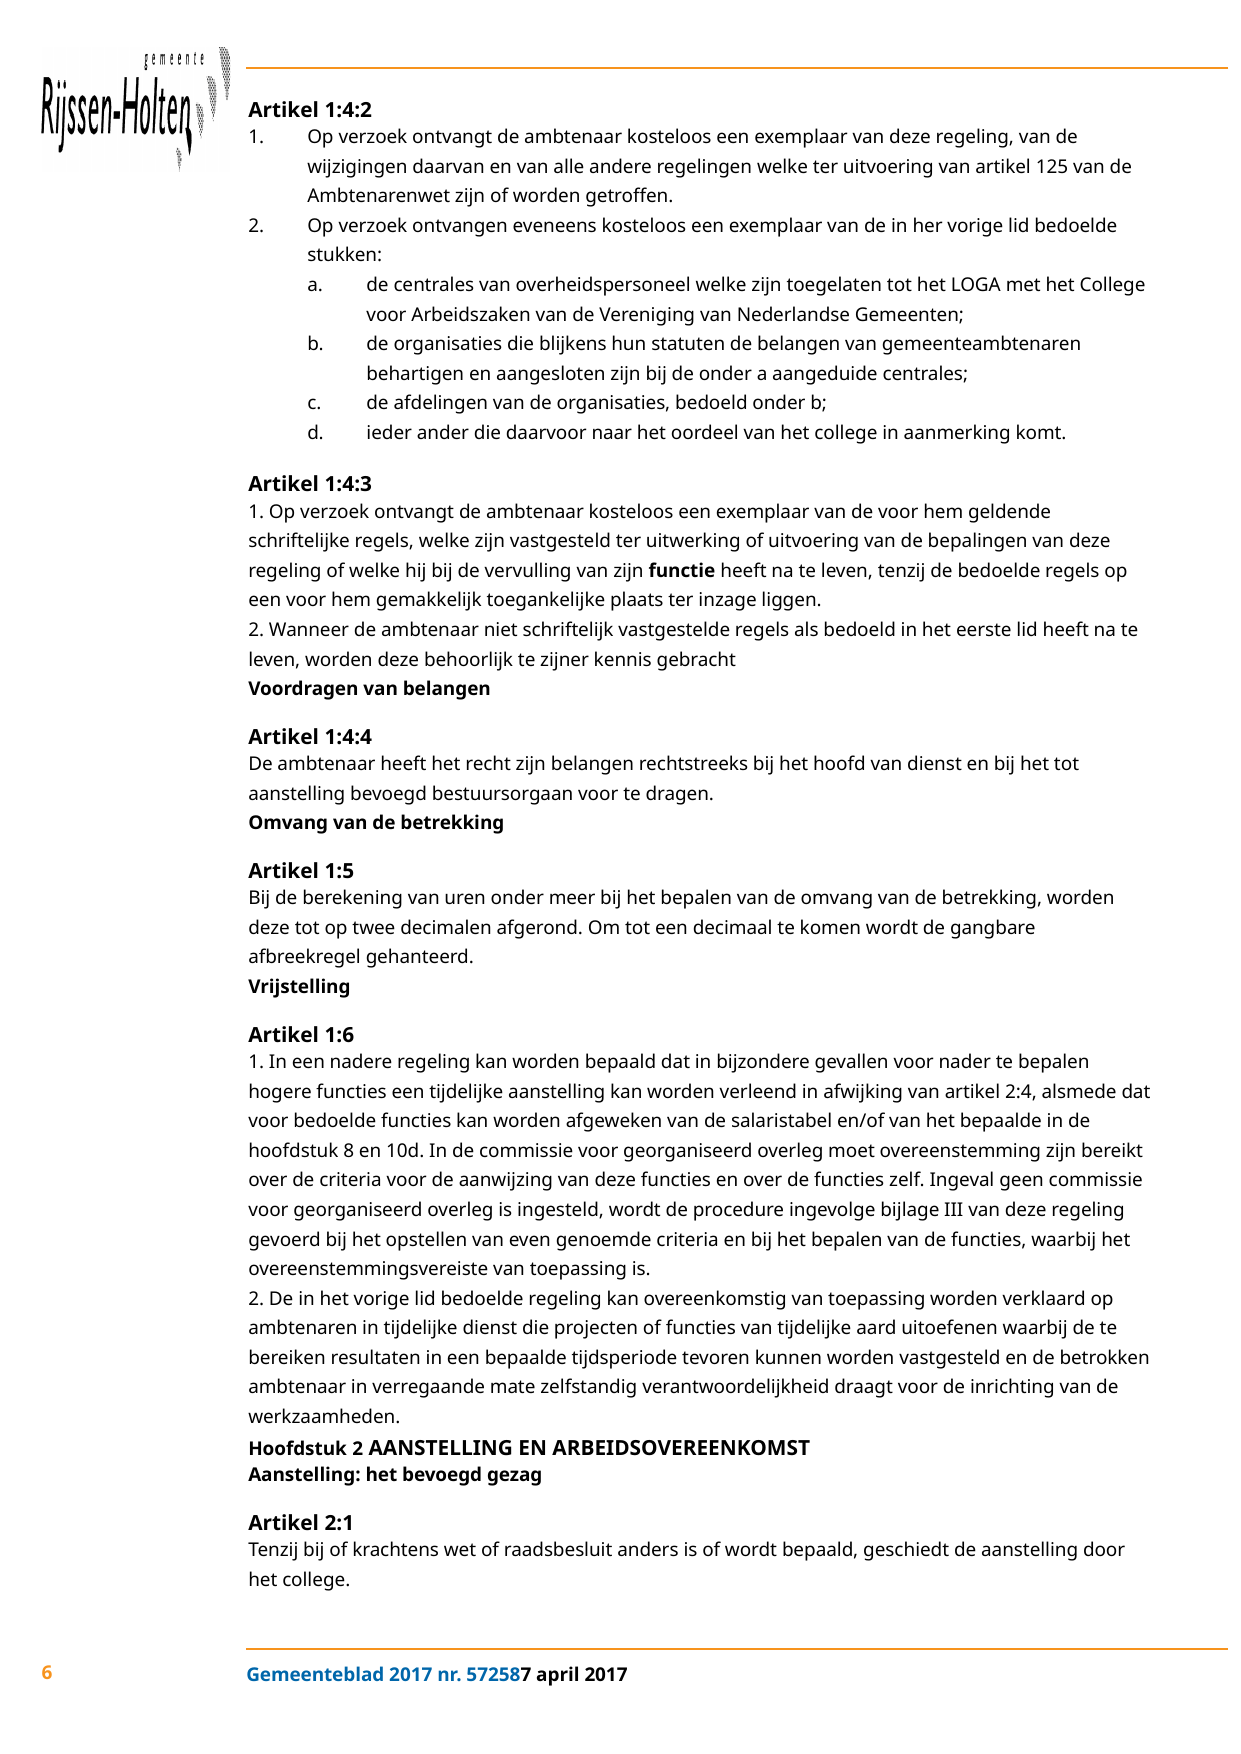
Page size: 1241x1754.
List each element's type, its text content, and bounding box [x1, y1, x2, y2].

text Artikel 1:4:3 [248, 469, 1152, 498]
list Op verzoek ontvangt de ambtenaar kosteloos een exemplaar van deze regeling, van de wijzigingen daarvan en van alle andere regelingen welke ter uitvoering van artikel 125 van de Ambtenarenwet zijn of worden getroffen. [248, 123, 1152, 208]
text 2. De in het vorige lid bedoelde regeling kan overeenkomstig van toepassing worden verklaard op ambtenaren in tijdelijke dienst die projecten of functies van tijdelijke aard uitoefenen waarbij de te bereiken resultaten in een bepaalde tijdsperiode tevoren kunnen worden vastgesteld en de betrokken ambtenaar in verregaande mate zelfstandig verantwoordelijkheid draagt voor de inrichting van de werkzaamheden. [248, 1285, 1152, 1429]
text Omvang van de betrekking [248, 809, 1152, 835]
text 2. Wanneer de ambtenaar niet schriftelijk vastgestelde regels als bedoeld in het eerste lid heeft na te leven, worden deze behoorlijk te zijner kennis gebracht [248, 616, 1152, 672]
text Hoofdstuk 2 AANSTELLING EN ARBEIDSOVEREENKOMST [248, 1433, 1152, 1461]
text Artikel 1:4:2 [248, 95, 1152, 123]
text Artikel 1:5 [248, 856, 1152, 884]
list de organisaties die blijkens hun statuten de belangen van gemeenteambtenaren behartigen en aangesloten zijn bij de onder a aangeduide centrales; [307, 330, 1152, 386]
text Artikel 1:6 [248, 1020, 1152, 1048]
list de centrales van overheidspersoneel welke zijn toegelaten tot het LOGA met het College voor Arbeidszaken van de Vereniging van Nederlandse Gemeenten; [307, 271, 1152, 326]
text Artikel 1:4:4 [248, 722, 1152, 750]
list de afdelingen van de organisaties, bedoeld onder b; [307, 389, 1152, 415]
list ieder ander die daarvoor naar het oordeel van het college in aanmerking komt. [307, 419, 1152, 445]
text Bij de berekening van uren onder meer bij het bepalen van de omvang van de betrekking, worden deze tot op twee decimalen afgerond. Om tot een decimaal te komen wordt de gangbare afbreekregel gehanteerd. [248, 884, 1152, 969]
text Aanstelling: het bevoegd gezag [248, 1461, 1152, 1487]
text 1. Op verzoek ontvangt de ambtenaar kosteloos een exemplaar van de voor hem geldende schriftelijke regels, welke zijn vastgesteld ter uitwerking of uitvoering van de bepalingen van deze regeling of welke hij bij de vervulling van zijn functie heeft na te leven, tenzij de bedoelde regels op een voor hem gemakkelijk toegankelijke plaats ter inzage liggen. [248, 498, 1152, 612]
text Artikel 2:1 [248, 1508, 1152, 1536]
picture [41, 47, 231, 172]
list Op verzoek ontvangen eveneens kosteloos een exemplaar van de in her vorige lid bedoelde stukken: [248, 212, 1152, 267]
text De ambtenaar heeft het recht zijn belangen rechtstreeks bij het hoofd van dienst en bij het tot aanstelling bevoegd bestuursorgaan voor te dragen. [248, 750, 1152, 806]
text 1. In een nadere regeling kan worden bepaald dat in bijzondere gevallen voor nader te bepalen hogere functies een tijdelijke aanstelling kan worden verleend in afwijking van artikel 2:4, alsmede dat voor bedoelde functies kan worden afgeweken van de salaristabel en/of van het bepaalde in de hoofdstuk 8 en 10d. In de commissie voor georganiseerd overleg moet overeenstemming zijn bereikt over de criteria voor de aanwijzing van deze functies en over de functies zelf. Ingeval geen commissie voor georganiseerd overleg is ingesteld, wordt de procedure ingevolge bijlage III van deze regeling gevoerd bij het opstellen van even genoemde criteria en bij het bepalen van de functies, waarbij het overeenstemmingsvereiste van toepassing is. [248, 1048, 1152, 1281]
text Tenzij bij of krachtens wet of raadsbesluit anders is of wordt bepaald, geschiedt de aanstelling door het college. [248, 1536, 1152, 1592]
text Voordragen van belangen [248, 675, 1152, 701]
text Vrijstelling [248, 973, 1152, 999]
